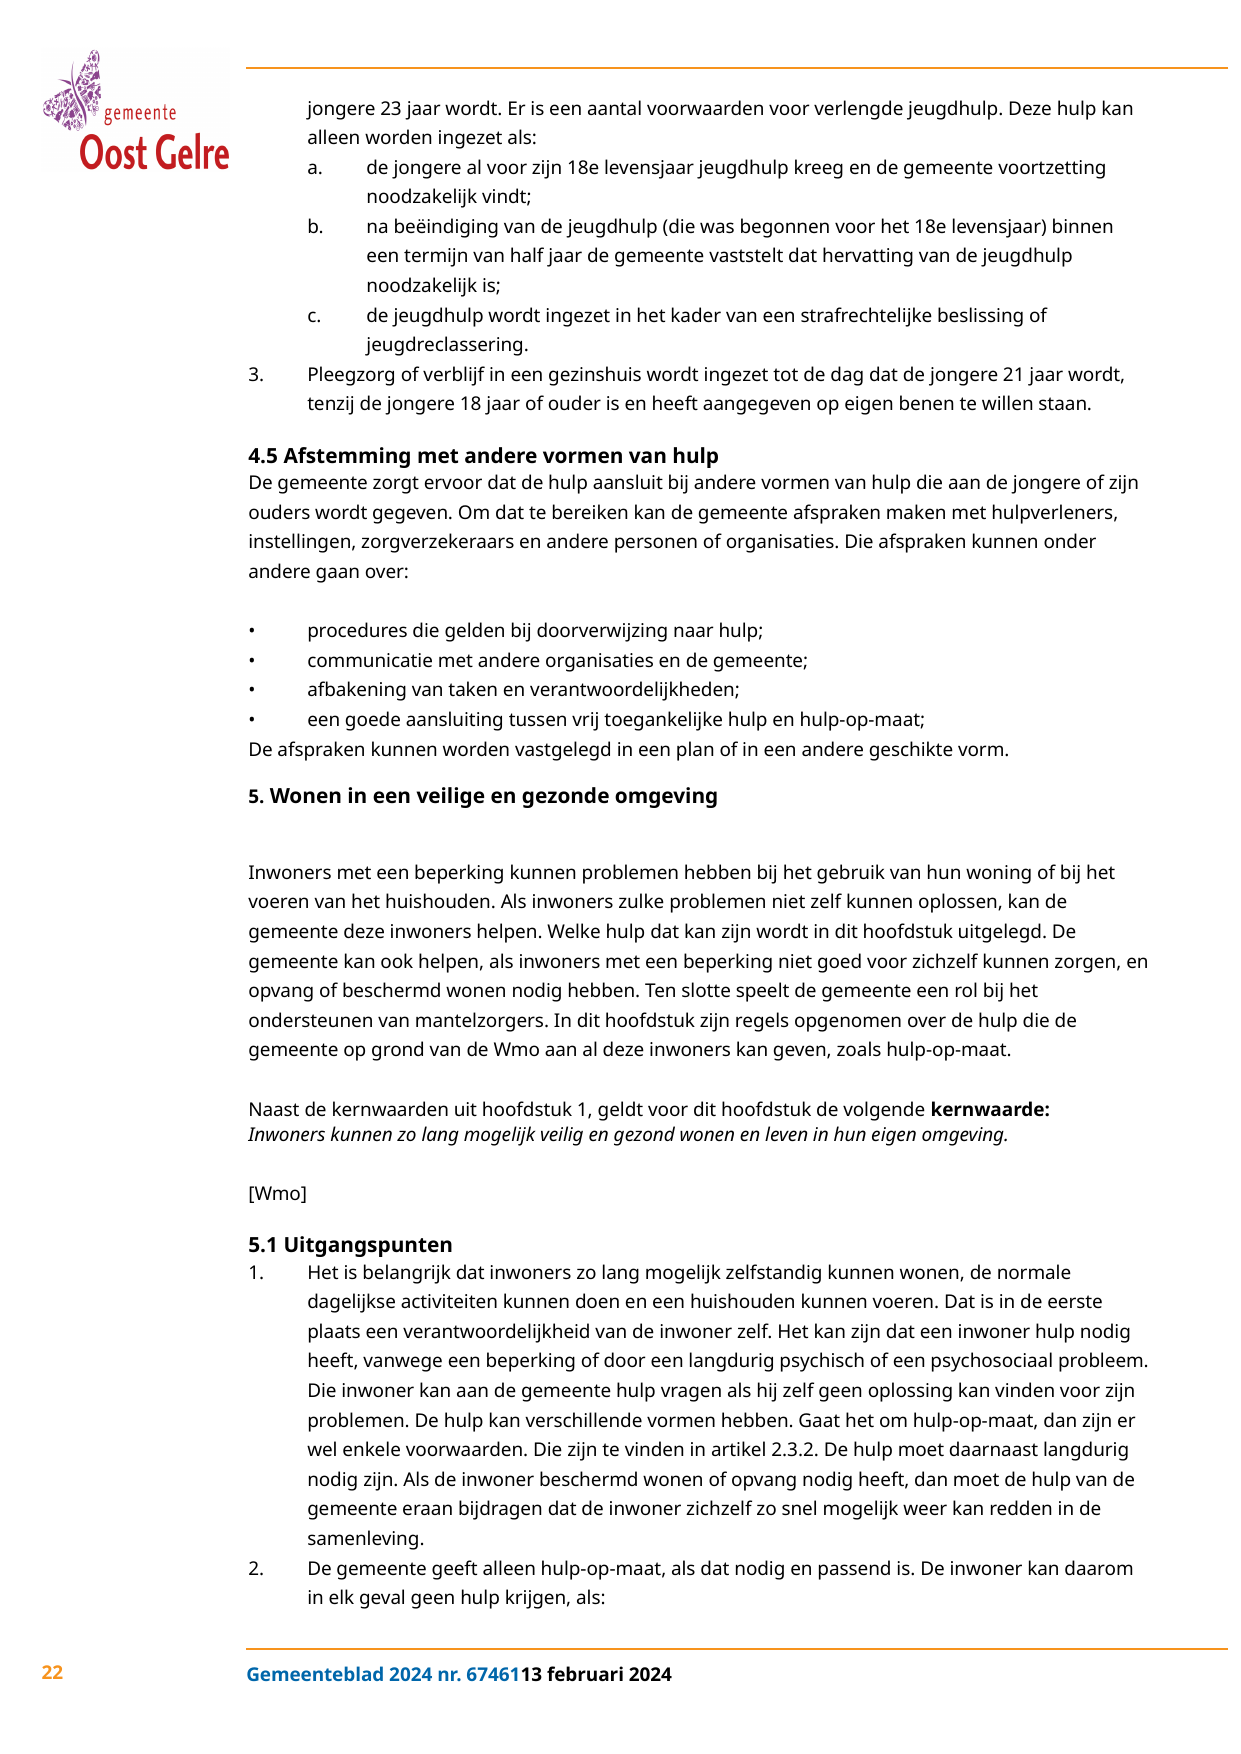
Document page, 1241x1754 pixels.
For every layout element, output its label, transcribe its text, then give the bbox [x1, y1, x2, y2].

list een goede aansluiting tussen vrij toegankelijke hulp en hulp-op-maat; [248, 706, 1152, 732]
list afbakening van taken en verantwoordelijkheden; [248, 677, 1152, 702]
text [Wmo] [248, 1180, 1152, 1206]
list De gemeente geeft alleen hulp-op-maat, als dat nodig en passend is. De inwoner kan daarom in elk geval geen hulp krijgen, als: [248, 1555, 1152, 1610]
list jongere 23 jaar wordt. Er is een aantal voorwaarden voor verlengde jeugdhulp. Deze hulp kan alleen worden ingezet als: [248, 95, 1152, 150]
text De afspraken kunnen worden vastgelegd in een plan of in een andere geschikte vorm. [248, 736, 1152, 761]
list Het is belangrijk dat inwoners zo lang mogelijk zelfstandig kunnen wonen, de normale dagelijkse activiteiten kunnen doen en een huishouden kunnen voeren. Dat is in de eerste plaats een verantwoordelijkheid van de inwoner zelf. Het kan zijn dat een inwoner hulp nodig heeft, vanwege een beperking of door een langdurig psychisch of een psychosociaal probleem. Die inwoner kan aan de gemeente hulp vragen als hij zelf geen oplossing kan vinden voor zijn problemen. De hulp kan verschillende vormen hebben. Gaat het om hulp-op-maat, dan zijn er wel enkele voorwaarden. Die zijn te vinden in artikel 2.3.2. De hulp moet daarnaast langdurig nodig zijn. Als de inwoner beschermd wonen of opvang nodig heeft, dan moet de hulp van de gemeente eraan bijdragen dat de inwoner zichzelf zo snel mogelijk weer kan redden in de samenleving. [248, 1259, 1152, 1551]
text Inwoners met een beperking kunnen problemen hebben bij het gebruik van hun woning of bij het voeren van het huishouden. Als inwoners zulke problemen niet zelf kunnen oplossen, kan de gemeente deze inwoners helpen. Welke hulp dat kan zijn wordt in dit hoofdstuk uitgelegd. De gemeente kan ook helpen, als inwoners met een beperking niet goed voor zichzelf kunnen zorgen, en opvang of beschermd wonen nodig hebben. Ten slotte speelt de gemeente een rol bij het ondersteunen van mantelzorgers. In dit hoofdstuk zijn regels opgenomen over de hulp die de gemeente op grond van de Wmo aan al deze inwoners kan geven, zoals hulp-op-maat. [248, 859, 1152, 1062]
list communicatie met andere organisaties en de gemeente; [248, 647, 1152, 673]
text 4.5 Afstemming met andere vormen van hulp [248, 441, 1152, 469]
list de jongere al voor zijn 18e levensjaar jeugdhulp kreeg en de gemeente voortzetting noodzakelijk vindt; [307, 154, 1152, 209]
list na beëindiging van de jeugdhulp (die was begonnen voor het 18e levensjaar) binnen een termijn van half jaar de gemeente vaststelt dat hervatting van de jeugdhulp noodzakelijk is; [307, 213, 1152, 298]
list procedures die gelden bij doorverwijzing naar hulp; [248, 617, 1152, 643]
table_header Naast de kernwaarden uit hoofdstuk 1, geldt voor dit hoofdstuk de volgende kernwaarde: [248, 1096, 1152, 1122]
picture [41, 47, 231, 172]
text 5.1 Uitgangspunten [248, 1231, 1152, 1259]
text De gemeente zorgt ervoor dat de hulp aansluit bij andere vormen van hulp die aan de jongere of zijn ouders wordt gegeven. Om dat te bereiken kan de gemeente afspraken maken met hulpverleners, instellingen, zorgverzekeraars en andere personen of organisaties. Die afspraken kunnen onder andere gaan over: [248, 469, 1152, 584]
table_cell Inwoners kunnen zo lang mogelijk veilig en gezond wonen en leven in hun eigen omgeving. [248, 1122, 1152, 1147]
list Pleegzorg of verblijf in een gezinshuis wordt ingezet tot de dag dat de jongere 21 jaar wordt, tenzij de jongere 18 jaar of ouder is en heeft aangegeven op eigen benen te willen staan. [248, 361, 1152, 416]
text 5. Wonen in een veilige en gezonde omgeving [248, 781, 1152, 810]
list de jeugdhulp wordt ingezet in het kader van een strafrechtelijke beslissing of jeugdreclassering. [307, 302, 1152, 357]
